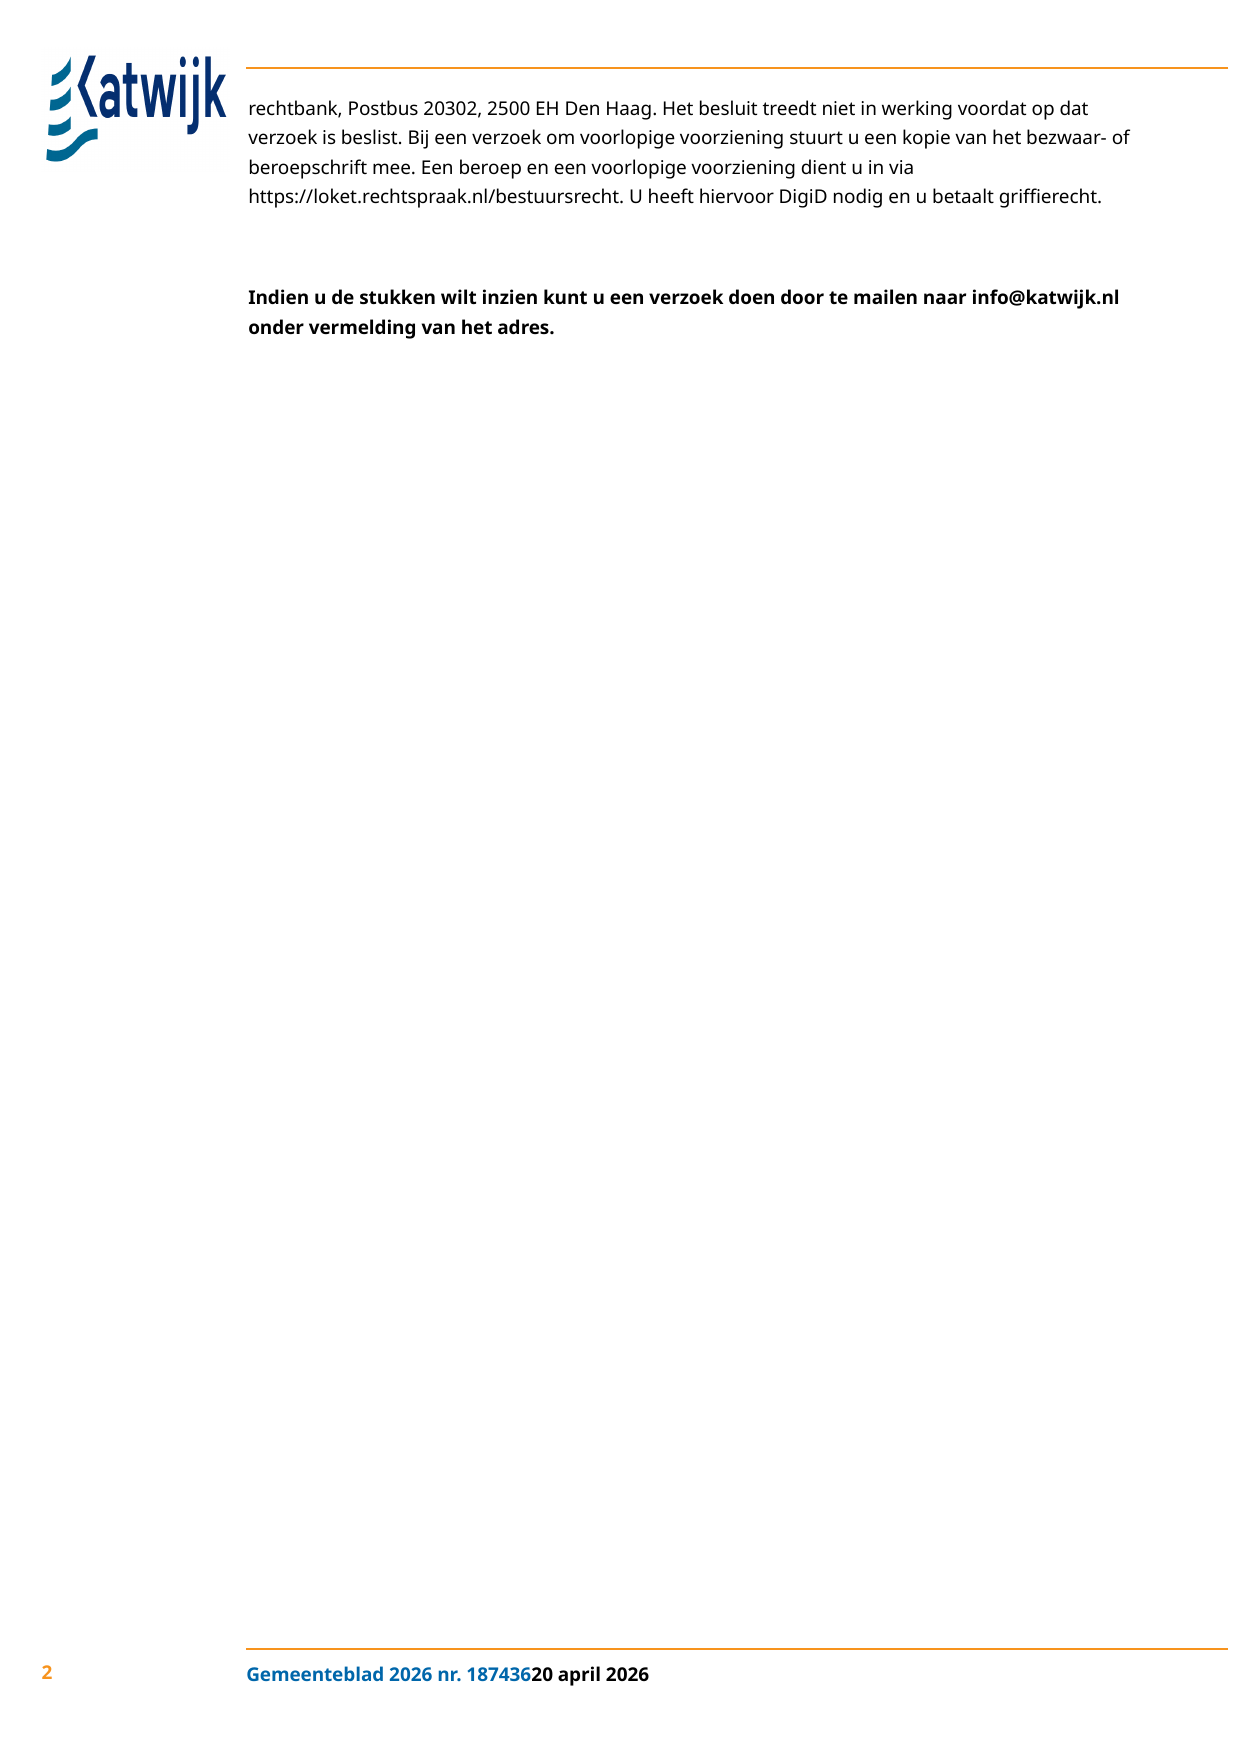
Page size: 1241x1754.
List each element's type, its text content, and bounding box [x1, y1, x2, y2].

text Indien u de stukken wilt inzien kunt u een verzoek doen door te mailen naar info@katwijk.nl onder vermelding van het adres. [248, 284, 1152, 340]
text rechtbank, Postbus 20302, 2500 EH Den Haag. Het besluit treedt niet in werking voordat op dat verzoek is beslist. Bij een verzoek om voorlopige voorziening stuurt u een kopie van het bezwaar- of beroepschrift mee. Een beroep en een voorlopige voorziening dient u in via https://loket.rechtspraak.nl/bestuursrecht. U heeft hiervoor DigiD nodig en u betaalt griffierecht. [248, 95, 1152, 209]
picture [41, 47, 231, 172]
